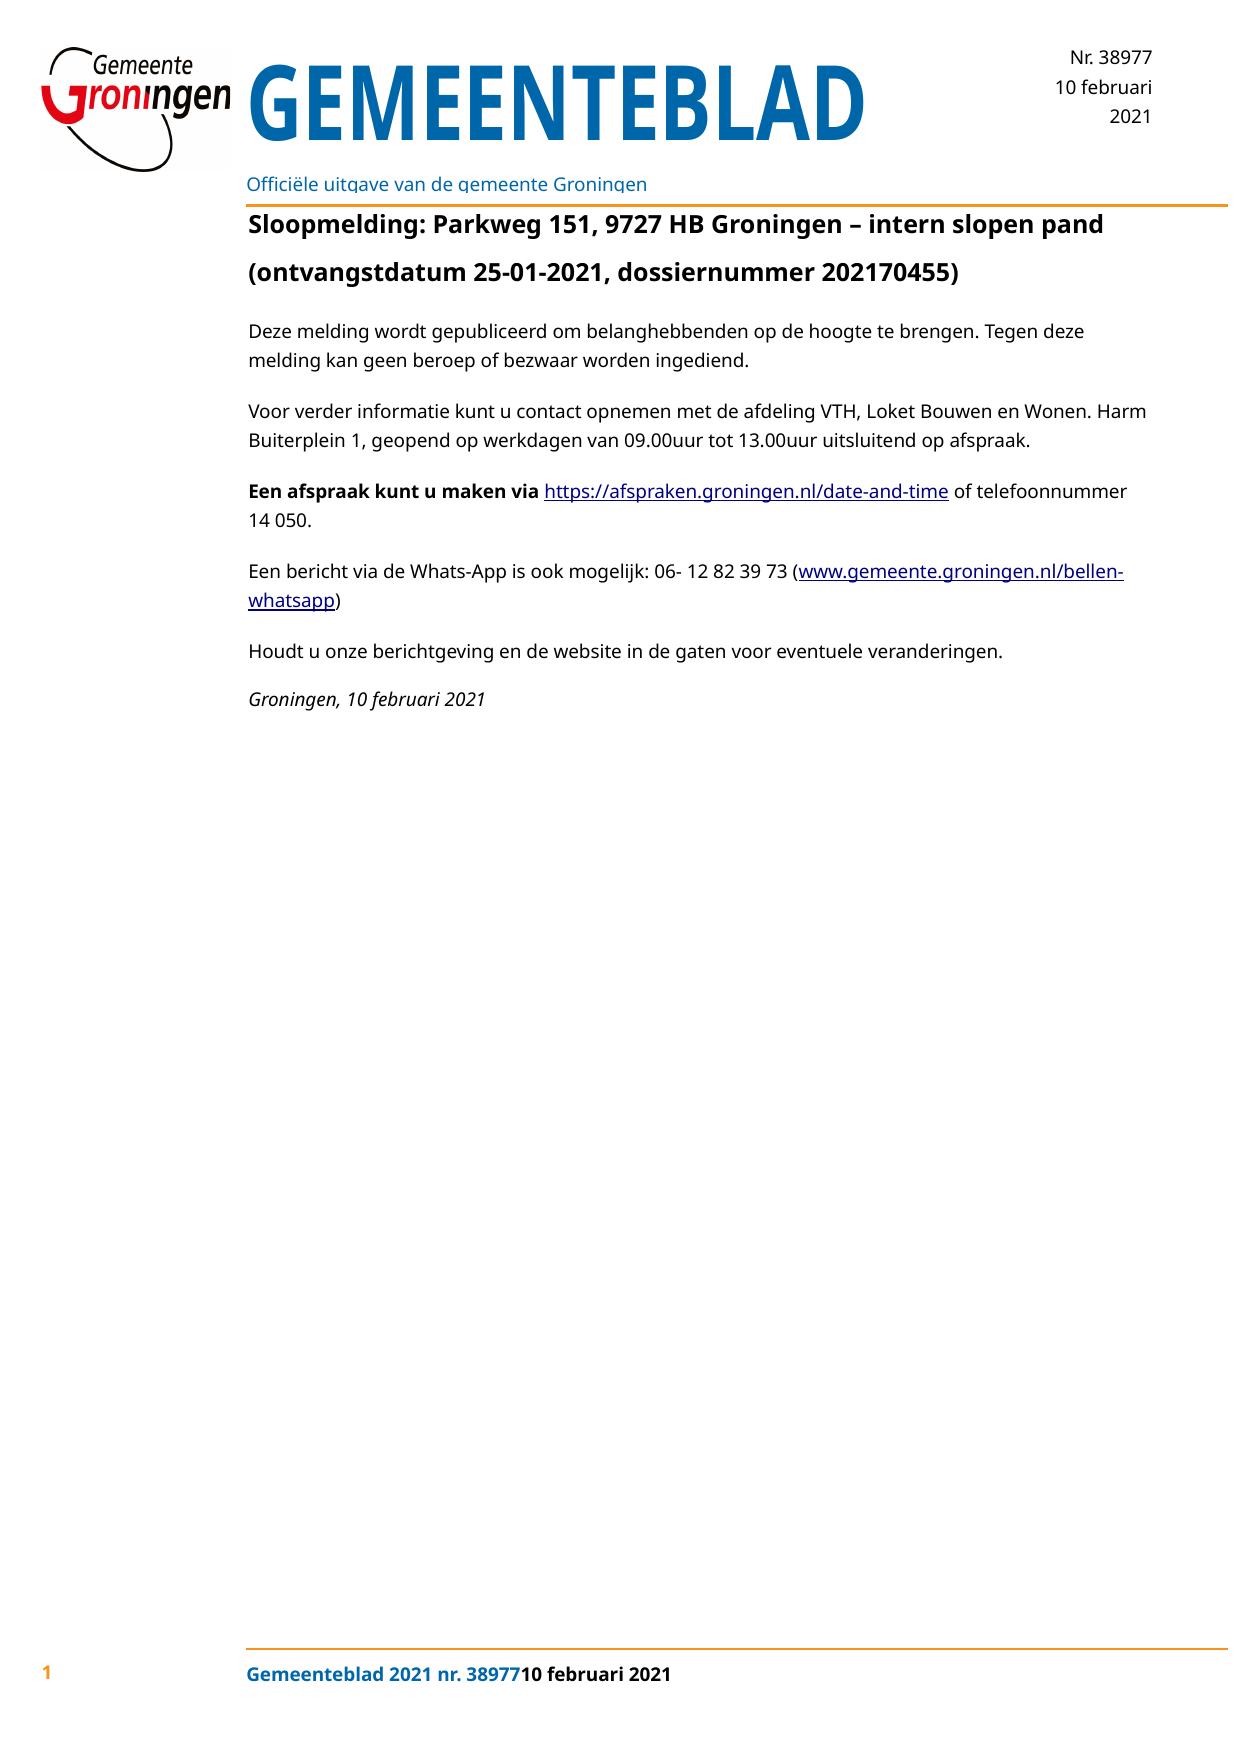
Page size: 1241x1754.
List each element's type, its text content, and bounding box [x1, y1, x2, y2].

text Een afspraak kunt u maken via https://afspraken.groningen.nl/date-and-time of telefoonnummer 14 050. [248, 478, 1152, 533]
text Sloopmelding: Parkweg 151, 9727 HB Groningen – intern slopen pand (ontvangstdatum 25-01-2021, dossiernummer 202170455) [248, 207, 1152, 288]
text Een bericht via de Whats-App is ook mogelijk: 06- 12 82 39 73 (www.gemeente.groningen.nl/bellen-whatsapp) [248, 558, 1152, 613]
text Deze melding wordt gepubliceerd om belanghebbenden op de hoogte te brengen. Tegen deze melding kan geen beroep of bezwaar worden ingediend. [248, 318, 1152, 373]
picture [41, 47, 231, 172]
text Voor verder informatie kunt u contact opnemen met de afdeling VTH, Loket Bouwen en Wonen. Harm Buiterplein 1, geopend op werkdagen van 09.00uur tot 13.00uur uitsluitend op afspraak. [248, 398, 1152, 453]
text Houdt u onze berichtgeving en de website in de gaten voor eventuele veranderingen. [248, 638, 1152, 664]
text Groningen, 10 februari 2021 [248, 686, 1152, 711]
